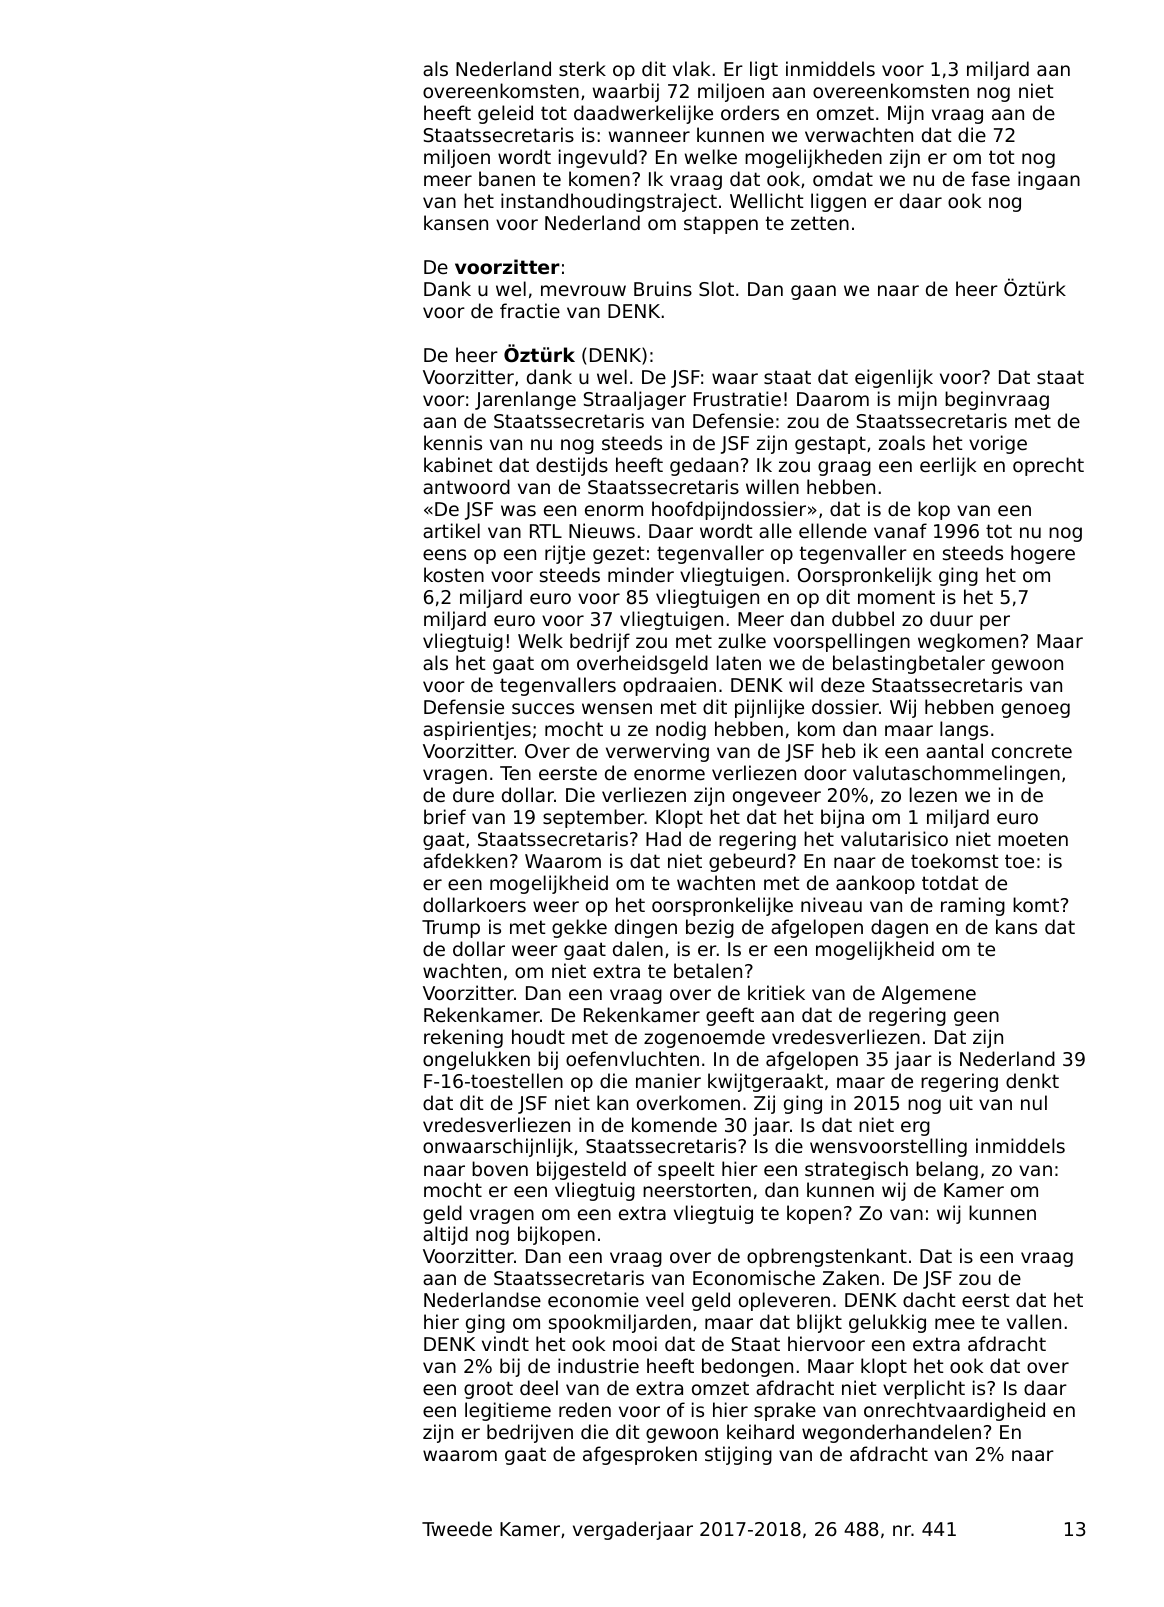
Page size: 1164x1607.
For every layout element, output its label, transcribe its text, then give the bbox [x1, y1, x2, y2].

text De voorzitter: [422, 257, 1087, 279]
text Voorzitter. Dan een vraag over de kritiek van de Algemene Rekenkamer. De Rekenkamer geeft aan dat de regering geen rekening houdt met de zogenoemde vredesverliezen. Dat zijn ongelukken bij oefenvluchten. In de afgelopen 35 jaar is Nederland 39 F-16-toestellen op die manier kwijtgeraakt, maar de regering denkt dat dit de JSF niet kan overkomen. Zij ging in 2015 nog uit van nul vredesverliezen in de komende 30 jaar. Is dat niet erg onwaarschijnlijk, Staatssecretaris? Is die wensvoorstelling inmiddels naar boven bijgesteld of speelt hier een strategisch belang, zo van: mocht er een vliegtuig neerstorten, dan kunnen wij de Kamer om geld vragen om een extra vliegtuig te kopen? Zo van: wij kunnen altijd nog bijkopen. [422, 983, 1087, 1246]
text Voorzitter. Dan een vraag over de opbrengstenkant. Dat is een vraag aan de Staatssecretaris van Economische Zaken. De JSF zou de Nederlandse economie veel geld opleveren. DENK dacht eerst dat het hier ging om spookmiljarden, maar dat blijkt gelukkig mee te vallen. DENK vindt het ook mooi dat de Staat hiervoor een extra afdracht van 2% bij de industrie heeft bedongen. Maar klopt het ook dat over een groot deel van de extra omzet afdracht niet verplicht is? Is daar een legitieme reden voor of is hier sprake van onrechtvaardigheid en zijn er bedrijven die dit gewoon keihard wegonderhandelen? En waarom gaat de afgesproken stijging van de afdracht van 2% naar [422, 1246, 1087, 1466]
text Voorzitter, dank u wel. De JSF: waar staat dat eigenlijk voor? Dat staat voor: Jarenlange Straaljager Frustratie! Daarom is mijn beginvraag aan de Staatssecretaris van Defensie: zou de Staatssecretaris met de kennis van nu nog steeds in de JSF zijn gestapt, zoals het vorige kabinet dat destijds heeft gedaan? Ik zou graag een eerlijk en oprecht antwoord van de Staatssecretaris willen hebben. [422, 367, 1087, 499]
text De heer Öztürk (DENK): [422, 345, 1087, 367]
text Voorzitter. Over de verwerving van de JSF heb ik een aantal concrete vragen. Ten eerste de enorme verliezen door valutaschommelingen, de dure dollar. Die verliezen zijn ongeveer 20%, zo lezen we in de brief van 19 september. Klopt het dat het bijna om 1 miljard euro gaat, Staatssecretaris? Had de regering het valutarisico niet moeten afdekken? Waarom is dat niet gebeurd? En naar de toekomst toe: is er een mogelijkheid om te wachten met de aankoop totdat de dollarkoers weer op het oorspronkelijke niveau van de raming komt? Trump is met gekke dingen bezig de afgelopen dagen en de kans dat de dollar weer gaat dalen, is er. Is er een mogelijkheid om te wachten, om niet extra te betalen? [422, 741, 1087, 983]
text «De JSF was een enorm hoofdpijndossier», dat is de kop van een artikel van RTL Nieuws. Daar wordt alle ellende vanaf 1996 tot nu nog eens op een rijtje gezet: tegenvaller op tegenvaller en steeds hogere kosten voor steeds minder vliegtuigen. Oorspronkelijk ging het om 6,2 miljard euro voor 85 vliegtuigen en op dit moment is het 5,7 miljard euro voor 37 vliegtuigen. Meer dan dubbel zo duur per vliegtuig! Welk bedrijf zou met zulke voorspellingen wegkomen? Maar als het gaat om overheidsgeld laten we de belastingbetaler gewoon voor de tegenvallers opdraaien. DENK wil deze Staatssecretaris van Defensie succes wensen met dit pijnlijke dossier. Wij hebben genoeg aspirientjes; mocht u ze nodig hebben, kom dan maar langs. [422, 499, 1087, 741]
text Dank u wel, mevrouw Bruins Slot. Dan gaan we naar de heer Öztürk voor de fractie van DENK. [422, 279, 1087, 323]
text als Nederland sterk op dit vlak. Er ligt inmiddels voor 1,3 miljard aan overeenkomsten, waarbij 72 miljoen aan overeenkomsten nog niet heeft geleid tot daadwerkelijke orders en omzet. Mijn vraag aan de Staatssecretaris is: wanneer kunnen we verwachten dat die 72 miljoen wordt ingevuld? En welke mogelijkheden zijn er om tot nog meer banen te komen? Ik vraag dat ook, omdat we nu de fase ingaan van het instandhoudingstraject. Wellicht liggen er daar ook nog kansen voor Nederland om stappen te zetten. [422, 59, 1087, 235]
